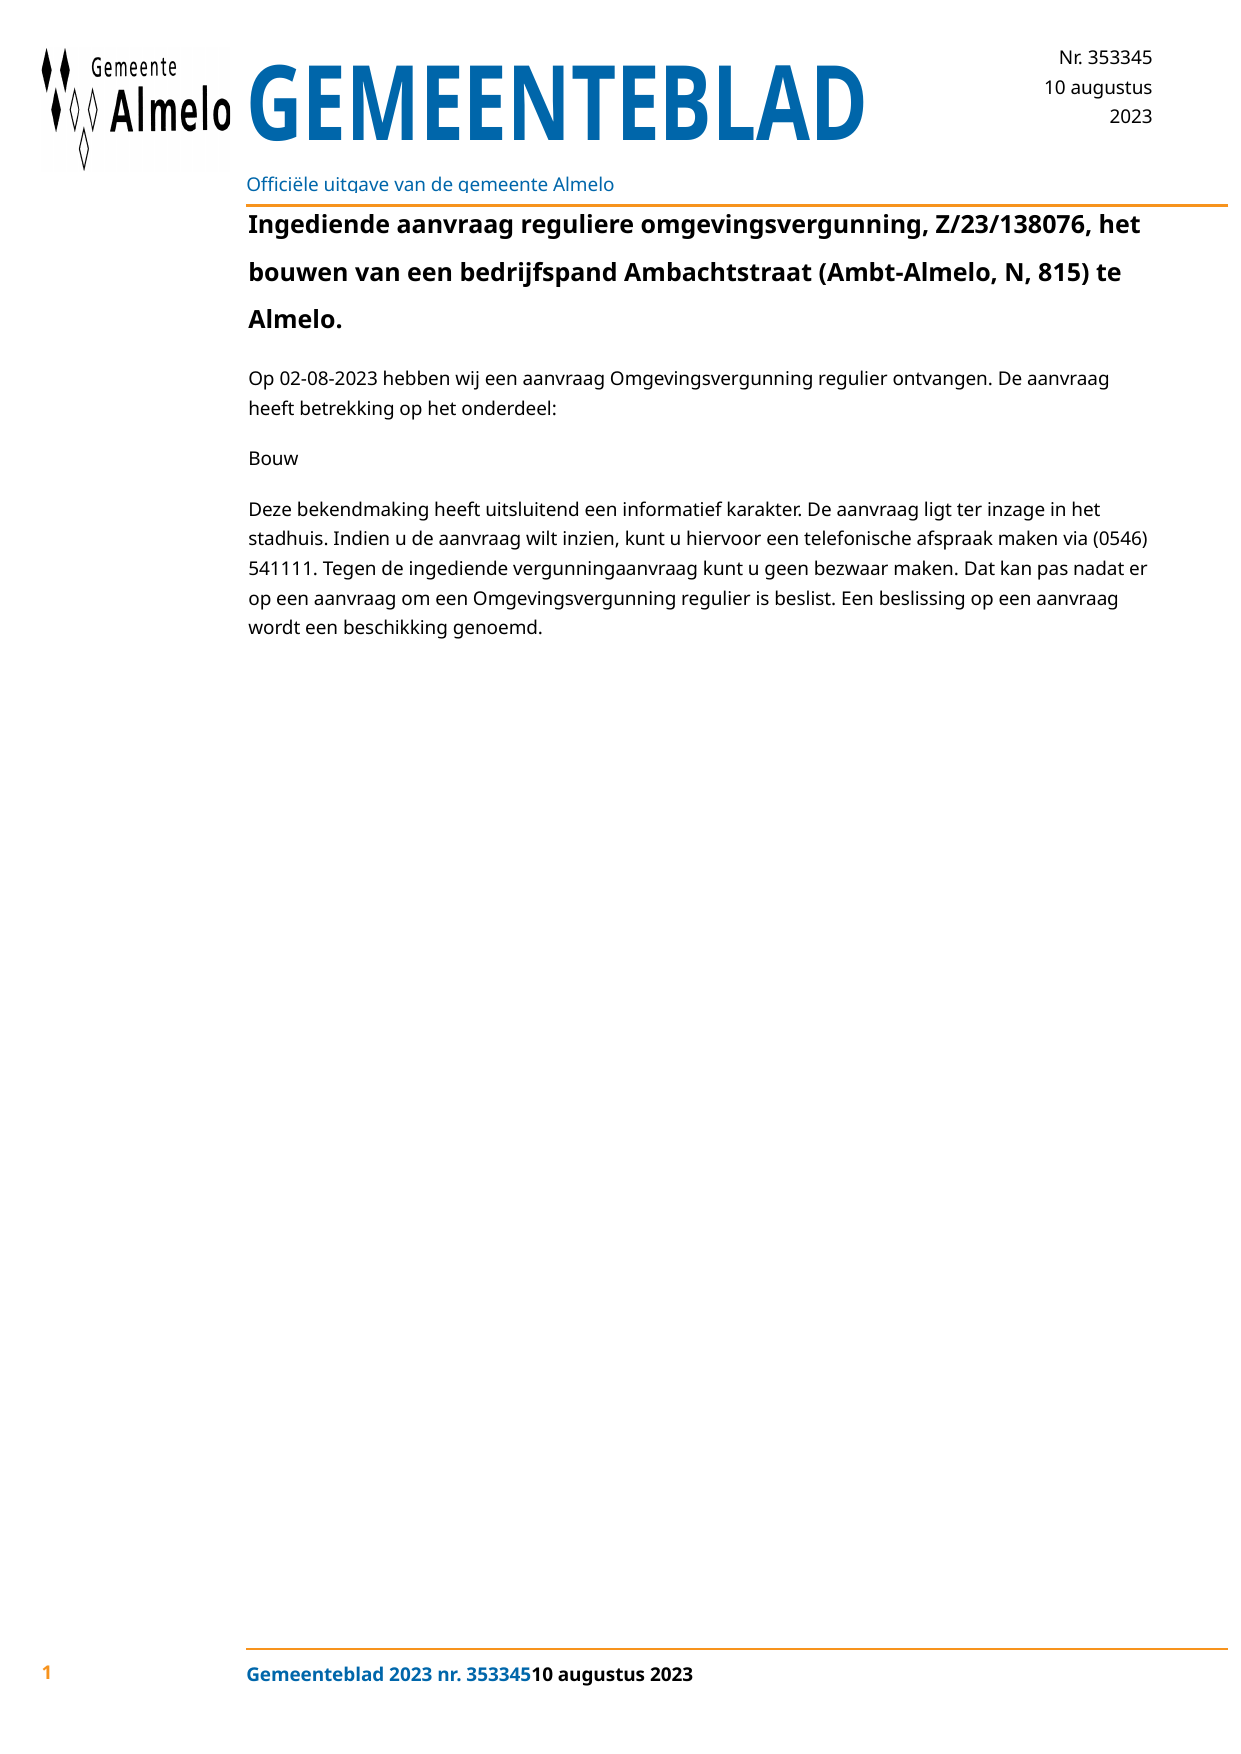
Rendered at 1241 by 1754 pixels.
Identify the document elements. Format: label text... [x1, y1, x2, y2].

text Ingediende aanvraag reguliere omgevingsvergunning, Z/23/138076, het bouwen van een bedrijfspand Ambachtstraat (Ambt-Almelo, N, 815) te Almelo. [248, 207, 1152, 336]
picture [41, 47, 231, 172]
text Op 02-08-2023 hebben wij een aanvraag Omgevingsvergunning regulier ontvangen. De aanvraag heeft betrekking op het onderdeel: [248, 366, 1152, 421]
text Bouw [248, 446, 1152, 471]
text Deze bekendmaking heeft uitsluitend een informatief karakter. De aanvraag ligt ter inzage in het stadhuis. Indien u de aanvraag wilt inzien, kunt u hiervoor een telefonische afspraak maken via (0546) 541111. Tegen de ingediende vergunningaanvraag kunt u geen bezwaar maken. Dat kan pas nadat er op een aanvraag om een Omgevingsvergunning regulier is beslist. Een beslissing op een aanvraag wordt een beschikking genoemd. [248, 496, 1152, 640]
